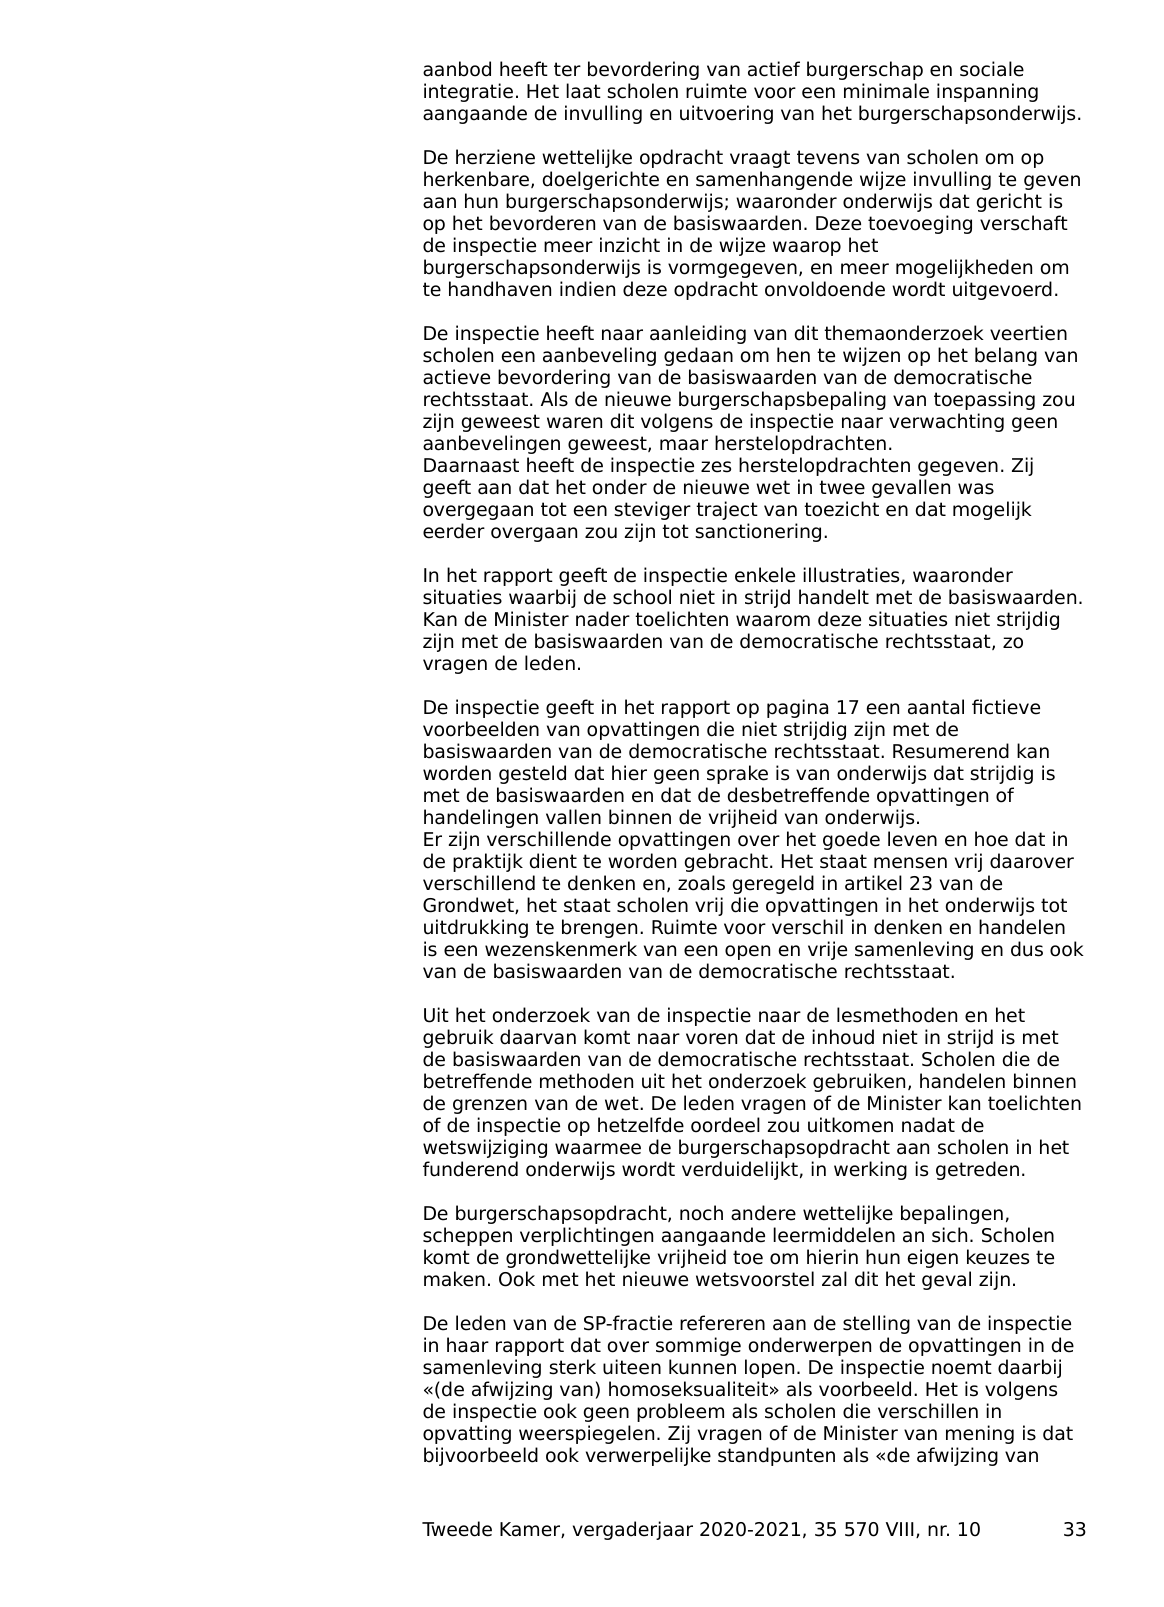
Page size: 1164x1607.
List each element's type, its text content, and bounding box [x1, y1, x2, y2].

text De burgerschapsopdracht, noch andere wettelijke bepalingen, scheppen verplichtingen aangaande leermiddelen an sich. Scholen komt de grondwettelijke vrijheid toe om hierin hun eigen keuzes te maken. Ook met het nieuwe wetsvoorstel zal dit het geval zijn. [422, 1203, 1087, 1291]
text De inspectie geeft in het rapport op pagina 17 een aantal fictieve voorbeelden van opvattingen die niet strijdig zijn met de basiswaarden van de democratische rechtsstaat. Resumerend kan worden gesteld dat hier geen sprake is van onderwijs dat strijdig is met de basiswaarden en dat de desbetreffende opvattingen of handelingen vallen binnen de vrijheid van onderwijs. [422, 697, 1087, 829]
text Daarnaast heeft de inspectie zes herstelopdrachten gegeven. Zij geeft aan dat het onder de nieuwe wet in twee gevallen was overgegaan tot een steviger traject van toezicht en dat mogelijk eerder overgaan zou zijn tot sanctionering. [422, 455, 1087, 543]
text Uit het onderzoek van de inspectie naar de lesmethoden en het gebruik daarvan komt naar voren dat de inhoud niet in strijd is met de basiswaarden van de democratische rechtsstaat. Scholen die de betreffende methoden uit het onderzoek gebruiken, handelen binnen de grenzen van de wet. De leden vragen of de Minister kan toelichten of de inspectie op hetzelfde oordeel zou uitkomen nadat de wetswijziging waarmee de burgerschapsopdracht aan scholen in het funderend onderwijs wordt verduidelijkt, in werking is getreden. [422, 1005, 1087, 1181]
text De leden van de SP-fractie refereren aan de stelling van de inspectie in haar rapport dat over sommige onderwerpen de opvattingen in de samenleving sterk uiteen kunnen lopen. De inspectie noemt daarbij «(de afwijzing van) homoseksualiteit» als voorbeeld. Het is volgens de inspectie ook geen probleem als scholen die verschillen in opvatting weerspiegelen. Zij vragen of de Minister van mening is dat bijvoorbeeld ook verwerpelijke standpunten als «de afwijzing van [422, 1313, 1087, 1467]
text De herziene wettelijke opdracht vraagt tevens van scholen om op herkenbare, doelgerichte en samenhangende wijze invulling te geven aan hun burgerschapsonderwijs; waaronder onderwijs dat gericht is op het bevorderen van de basiswaarden. Deze toevoeging verschaft de inspectie meer inzicht in de wijze waarop het burgerschapsonderwijs is vormgegeven, en meer mogelijkheden om te handhaven indien deze opdracht onvoldoende wordt uitgevoerd. [422, 147, 1087, 301]
text De inspectie heeft naar aanleiding van dit themaonderzoek veertien scholen een aanbeveling gedaan om hen te wijzen op het belang van actieve bevordering van de basiswaarden van de democratische rechtsstaat. Als de nieuwe burgerschapsbepaling van toepassing zou zijn geweest waren dit volgens de inspectie naar verwachting geen aanbevelingen geweest, maar herstelopdrachten. [422, 323, 1087, 455]
text aanbod heeft ter bevordering van actief burgerschap en sociale integratie. Het laat scholen ruimte voor een minimale inspanning aangaande de invulling en uitvoering van het burgerschapsonderwijs. [422, 59, 1087, 125]
text Er zijn verschillende opvattingen over het goede leven en hoe dat in de praktijk dient te worden gebracht. Het staat mensen vrij daarover verschillend te denken en, zoals geregeld in artikel 23 van de Grondwet, het staat scholen vrij die opvattingen in het onderwijs tot uitdrukking te brengen. Ruimte voor verschil in denken en handelen is een wezenskenmerk van een open en vrije samenleving en dus ook van de basiswaarden van de democratische rechtsstaat. [422, 829, 1087, 983]
text In het rapport geeft de inspectie enkele illustraties, waaronder situaties waarbij de school niet in strijd handelt met de basiswaarden. Kan de Minister nader toelichten waarom deze situaties niet strijdig zijn met de basiswaarden van de democratische rechtsstaat, zo vragen de leden. [422, 565, 1087, 675]
